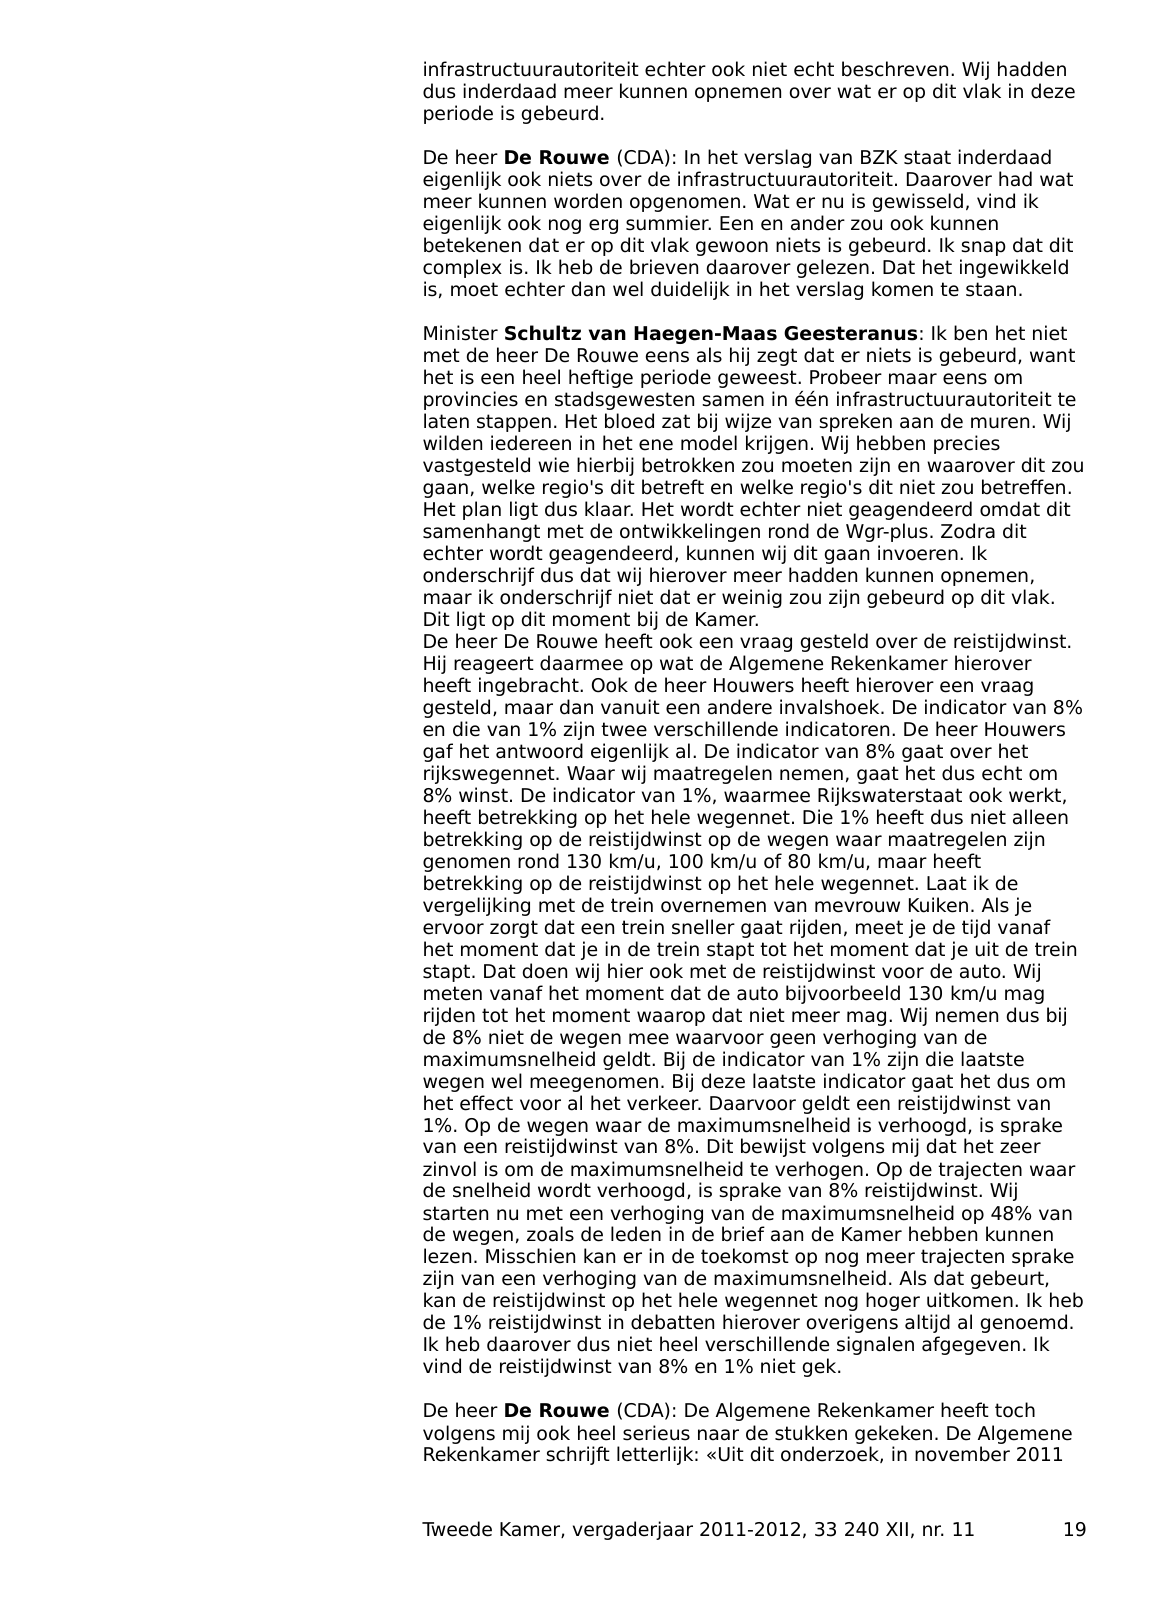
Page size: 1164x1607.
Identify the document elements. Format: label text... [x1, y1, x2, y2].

text infrastructuurautoriteit echter ook niet echt beschreven. Wij hadden dus inderdaad meer kunnen opnemen over wat er op dit vlak in deze periode is gebeurd. [422, 59, 1087, 125]
text De heer De Rouwe heeft ook een vraag gesteld over de reistijdwinst. Hij reageert daarmee op wat de Algemene Rekenkamer hierover heeft ingebracht. Ook de heer Houwers heeft hierover een vraag gesteld, maar dan vanuit een andere invalshoek. De indicator van 8% en die van 1% zijn twee verschillende indicatoren. De heer Houwers gaf het antwoord eigenlijk al. De indicator van 8% gaat over het rijkswegennet. Waar wij maatregelen nemen, gaat het dus echt om 8% winst. De indicator van 1%, waarmee Rijkswaterstaat ook werkt, heeft betrekking op het hele wegennet. Die 1% heeft dus niet alleen betrekking op de reistijdwinst op de wegen waar maatregelen zijn genomen rond 130 km/u, 100 km/u of 80 km/u, maar heeft betrekking op de reistijdwinst op het hele wegennet. Laat ik de vergelijking met de trein overnemen van mevrouw Kuiken. Als je ervoor zorgt dat een trein sneller gaat rijden, meet je de tijd vanaf het moment dat je in de trein stapt tot het moment dat je uit de trein stapt. Dat doen wij hier ook met de reistijdwinst voor de auto. Wij meten vanaf het moment dat de auto bijvoorbeeld 130 km/u mag rijden tot het moment waarop dat niet meer mag. Wij nemen dus bij de 8% niet de wegen mee waarvoor geen verhoging van de maximumsnelheid geldt. Bij de indicator van 1% zijn die laatste wegen wel meegenomen. Bij deze laatste indicator gaat het dus om het effect voor al het verkeer. Daarvoor geldt een reistijdwinst van 1%. Op de wegen waar de maximumsnelheid is verhoogd, is sprake van een reistijdwinst van 8%. Dit bewijst volgens mij dat het zeer zinvol is om de maximumsnelheid te verhogen. Op de trajecten waar de snelheid wordt verhoogd, is sprake van 8% reistijdwinst. Wij starten nu met een verhoging van de maximumsnelheid op 48% van de wegen, zoals de leden in de brief aan de Kamer hebben kunnen lezen. Misschien kan er in de toekomst op nog meer trajecten sprake zijn van een verhoging van de maximumsnelheid. Als dat gebeurt, kan de reistijdwinst op het hele wegennet nog hoger uitkomen. Ik heb de 1% reistijdwinst in debatten hierover overigens altijd al genoemd. Ik heb daarover dus niet heel verschillende signalen afgegeven. Ik vind de reistijdwinst van 8% en 1% niet gek. [422, 631, 1087, 1378]
text De heer De Rouwe (CDA): De Algemene Rekenkamer heeft toch volgens mij ook heel serieus naar de stukken gekeken. De Algemene Rekenkamer schrijft letterlijk: «Uit dit onderzoek, in november 2011 [422, 1400, 1087, 1466]
text De heer De Rouwe (CDA): In het verslag van BZK staat inderdaad eigenlijk ook niets over de infrastructuurautoriteit. Daarover had wat meer kunnen worden opgenomen. Wat er nu is gewisseld, vind ik eigenlijk ook nog erg summier. Een en ander zou ook kunnen betekenen dat er op dit vlak gewoon niets is gebeurd. Ik snap dat dit complex is. Ik heb de brieven daarover gelezen. Dat het ingewikkeld is, moet echter dan wel duidelijk in het verslag komen te staan. [422, 147, 1087, 301]
text Minister Schultz van Haegen-Maas Geesteranus: Ik ben het niet met de heer De Rouwe eens als hij zegt dat er niets is gebeurd, want het is een heel heftige periode geweest. Probeer maar eens om provincies en stadsgewesten samen in één infrastructuurautoriteit te laten stappen. Het bloed zat bij wijze van spreken aan de muren. Wij wilden iedereen in het ene model krijgen. Wij hebben precies vastgesteld wie hierbij betrokken zou moeten zijn en waarover dit zou gaan, welke regio's dit betreft en welke regio's dit niet zou betreffen. Het plan ligt dus klaar. Het wordt echter niet geagendeerd omdat dit samenhangt met de ontwikkelingen rond de Wgr-plus. Zodra dit echter wordt geagendeerd, kunnen wij dit gaan invoeren. Ik onderschrijf dus dat wij hierover meer hadden kunnen opnemen, maar ik onderschrijf niet dat er weinig zou zijn gebeurd op dit vlak. Dit ligt op dit moment bij de Kamer. [422, 323, 1087, 631]
